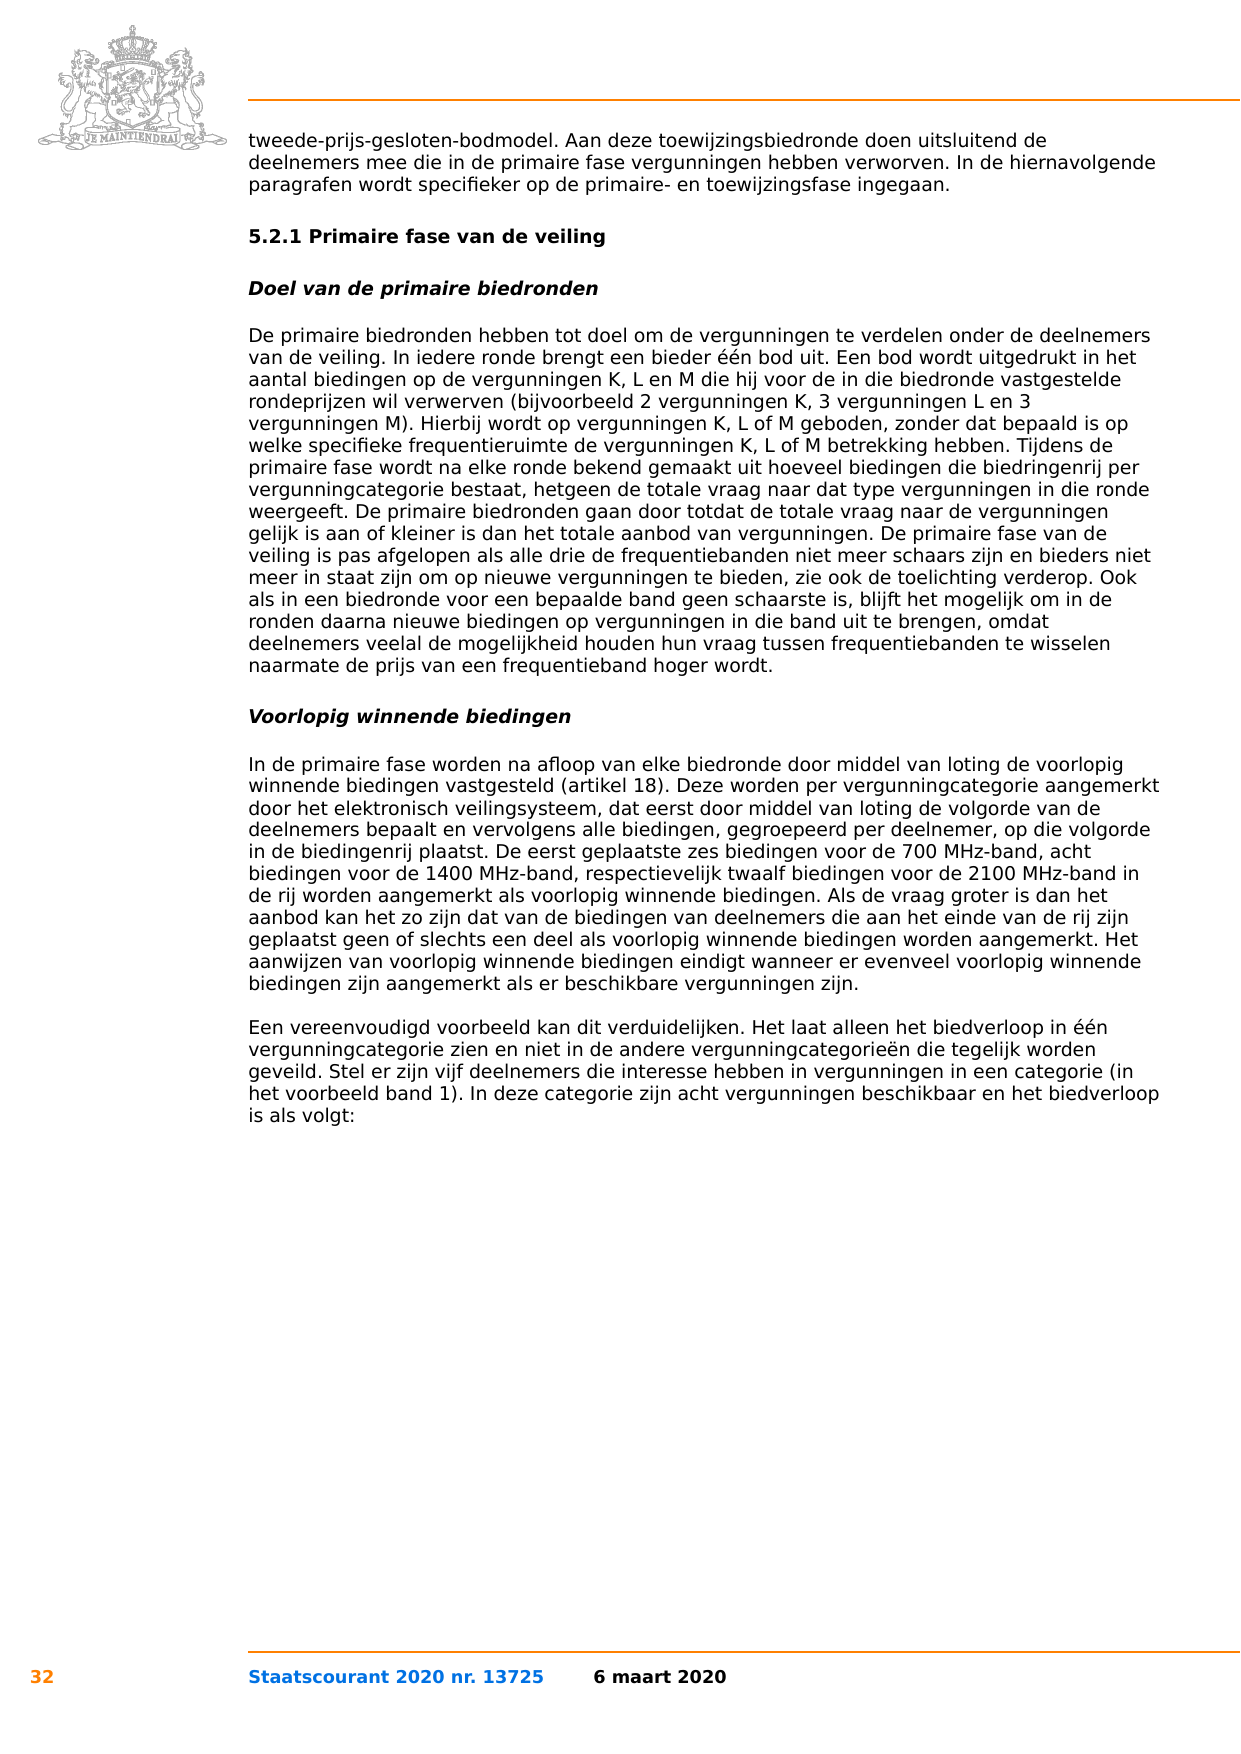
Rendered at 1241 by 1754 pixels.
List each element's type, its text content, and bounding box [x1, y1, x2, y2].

picture [38, 25, 227, 150]
subtitle 5.2.1 Primaire fase van de veiling [248, 226, 1163, 248]
text De primaire biedronden hebben tot doel om de vergunningen te verdelen onder de deelnemers van de veiling. In iedere ronde brengt een bieder één bod uit. Een bod wordt uitgedrukt in het aantal biedingen op de vergunningen K, L en M die hij voor de in die biedronde vastgestelde rondeprijzen wil verwerven (bijvoorbeeld 2 vergunningen K, 3 vergunningen L en 3 vergunningen M). Hierbij wordt op vergunningen K, L of M geboden, zonder dat bepaald is op welke specifieke frequentieruimte de vergunningen K, L of M betrekking hebben. Tijdens de primaire fase wordt na elke ronde bekend gemaakt uit hoeveel biedingen die biedringenrij per vergunningcategorie bestaat, hetgeen de totale vraag naar dat type vergunningen in die ronde weergeeft. De primaire biedronden gaan door totdat de totale vraag naar de vergunningen gelijk is aan of kleiner is dan het totale aanbod van vergunningen. De primaire fase van de veiling is pas afgelopen als alle drie de frequentiebanden niet meer schaars zijn en bieders niet meer in staat zijn om op nieuwe vergunningen te bieden, zie ook de toelichting verderop. Ook als in een biedronde voor een bepaalde band geen schaarste is, blijft het mogelijk om in de ronden daarna nieuwe biedingen op vergunningen in die band uit te brengen, omdat deelnemers veelal de mogelijkheid houden hun vraag tussen frequentiebanden te wisselen naarmate de prijs van een frequentieband hoger wordt. [248, 325, 1163, 676]
subtitle Doel van de primaire biedronden [248, 278, 1163, 300]
text Een vereenvoudigd voorbeeld kan dit verduidelijken. Het laat alleen het biedverloop in één vergunningcategorie zien en niet in de andere vergunningcategorieën die tegelijk worden geveild. Stel er zijn vijf deelnemers die interesse hebben in vergunningen in een categorie (in het voorbeeld band 1). In deze categorie zijn acht vergunningen beschikbaar en het biedverloop is als volgt: [248, 1017, 1163, 1127]
text tweede-prijs-gesloten-bodmodel. Aan deze toewijzingsbiedronde doen uitsluitend de deelnemers mee die in de primaire fase vergunningen hebben verworven. In de hiernavolgende paragrafen wordt specifieker op de primaire- en toewijzingsfase ingegaan. [248, 130, 1163, 196]
text In de primaire fase worden na afloop van elke biedronde door middel van loting de voorlopig winnende biedingen vastgesteld (artikel 18). Deze worden per vergunningcategorie aangemerkt door het elektronisch veilingsysteem, dat eerst door middel van loting de volgorde van de deelnemers bepaalt en vervolgens alle biedingen, gegroepeerd per deelnemer, op die volgorde in de biedingenrij plaatst. De eerst geplaatste zes biedingen voor de 700 MHz-band, acht biedingen voor de 1400 MHz-band, respectievelijk twaalf biedingen voor de 2100 MHz-band in de rij worden aangemerkt als voorlopig winnende biedingen. Als de vraag groter is dan het aanbod kan het zo zijn dat van de biedingen van deelnemers die aan het einde van de rij zijn geplaatst geen of slechts een deel als voorlopig winnende biedingen worden aangemerkt. Het aanwijzen van voorlopig winnende biedingen eindigt wanneer er evenveel voorlopig winnende biedingen zijn aangemerkt als er beschikbare vergunningen zijn. [248, 753, 1163, 995]
subtitle Voorlopig winnende biedingen [248, 706, 1163, 728]
